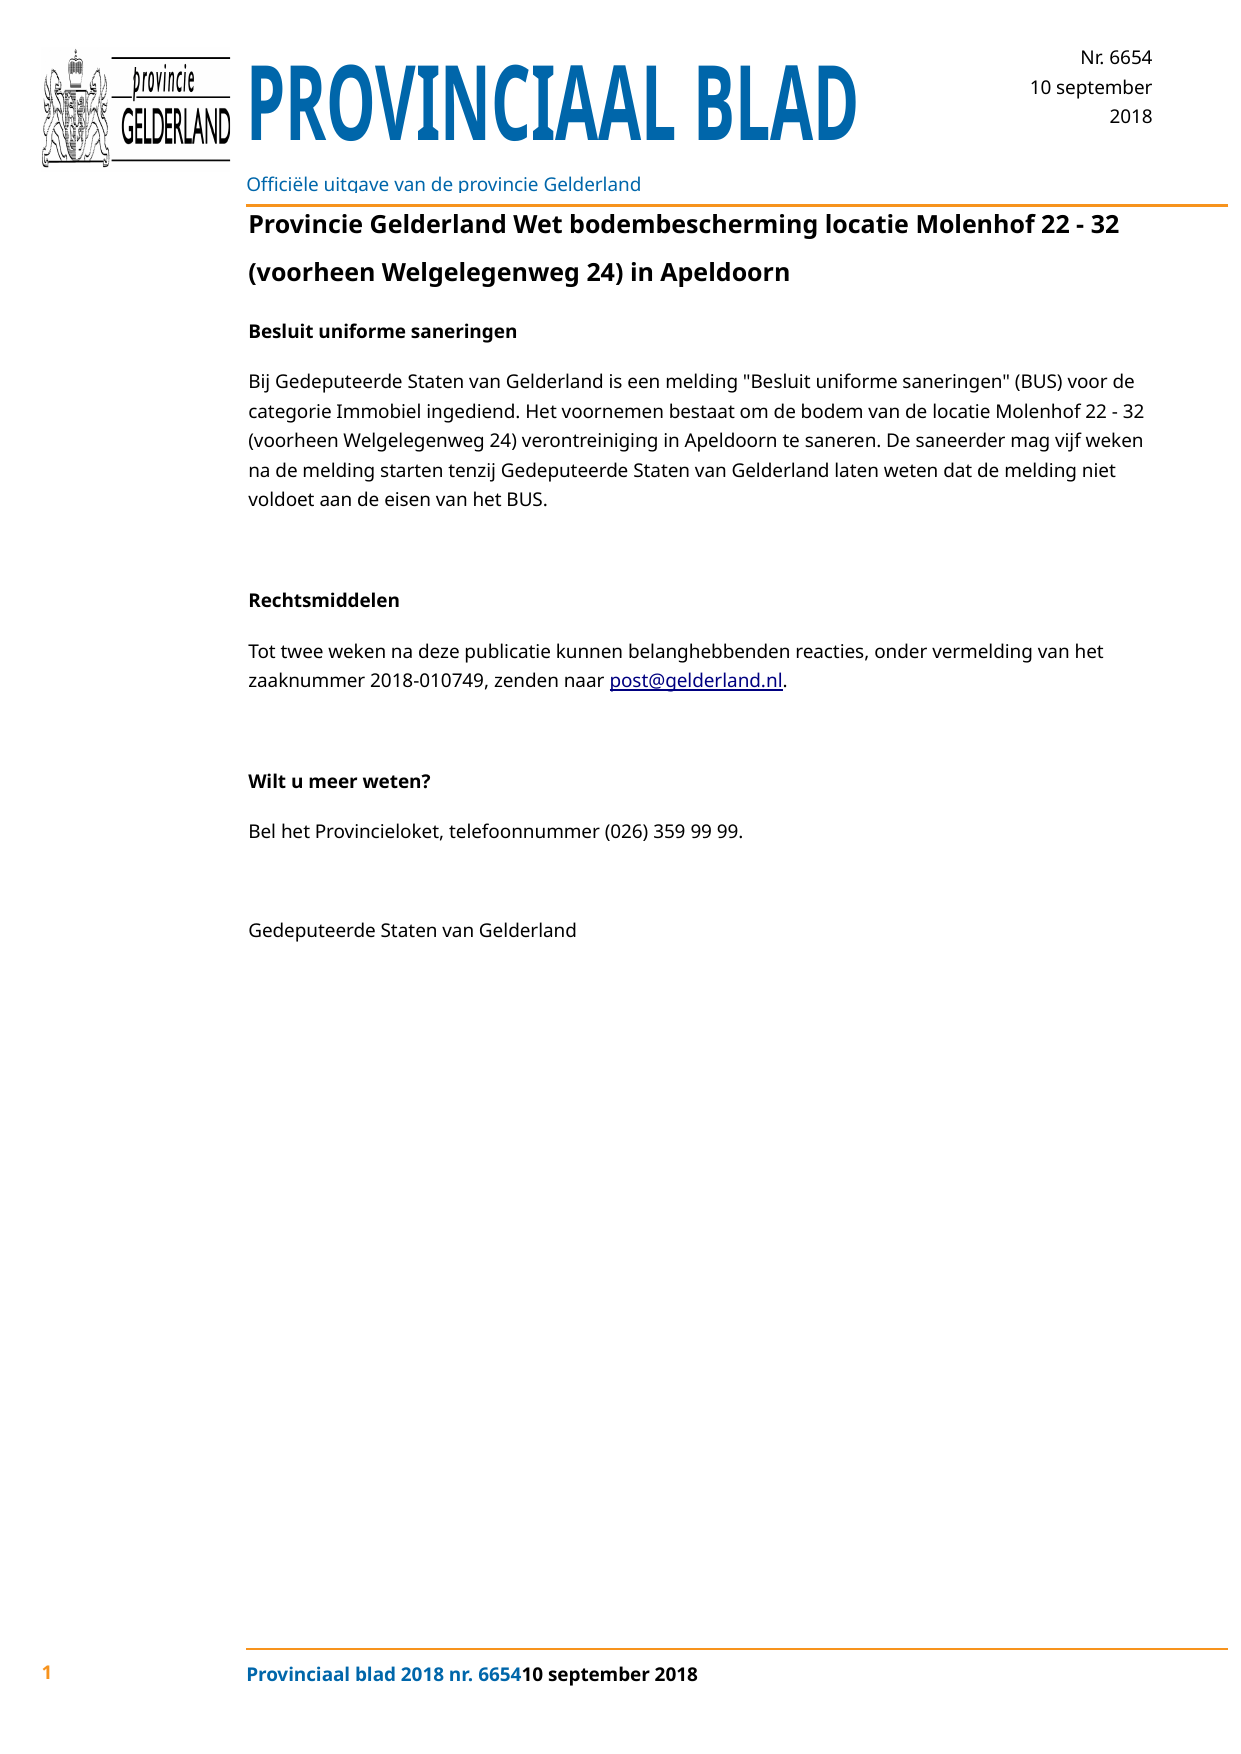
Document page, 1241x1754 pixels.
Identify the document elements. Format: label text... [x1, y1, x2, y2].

text Rechtsmiddelen [248, 587, 1152, 613]
text Bel het Provincieloket, telefoonnummer (026) 359 99 99. [248, 819, 1152, 844]
text Besluit uniforme saneringen [248, 318, 1152, 344]
text Provincie Gelderland Wet bodembescherming locatie Molenhof 22 - 32 (voorheen Welgelegenweg 24) in Apeldoorn [248, 207, 1152, 288]
picture [41, 47, 231, 172]
text Gedeputeerde Staten van Gelderland [248, 917, 1152, 943]
text Bij Gedeputeerde Staten van Gelderland is een melding "Besluit uniforme saneringen" (BUS) voor de categorie Immobiel ingediend. Het voornemen bestaat om de bodem van de locatie Molenhof 22 - 32 (voorheen Welgelegenweg 24) verontreiniging in Apeldoorn te saneren. De saneerder mag vijf weken na de melding starten tenzij Gedeputeerde Staten van Gelderland laten weten dat de melding niet voldoet aan de eisen van het BUS. [248, 368, 1152, 512]
text Wilt u meer weten? [248, 768, 1152, 794]
text Tot twee weken na deze publicatie kunnen belanghebbenden reacties, onder vermelding van het zaaknummer 2018-010749, zenden naar post@gelderland.nl. [248, 638, 1152, 693]
